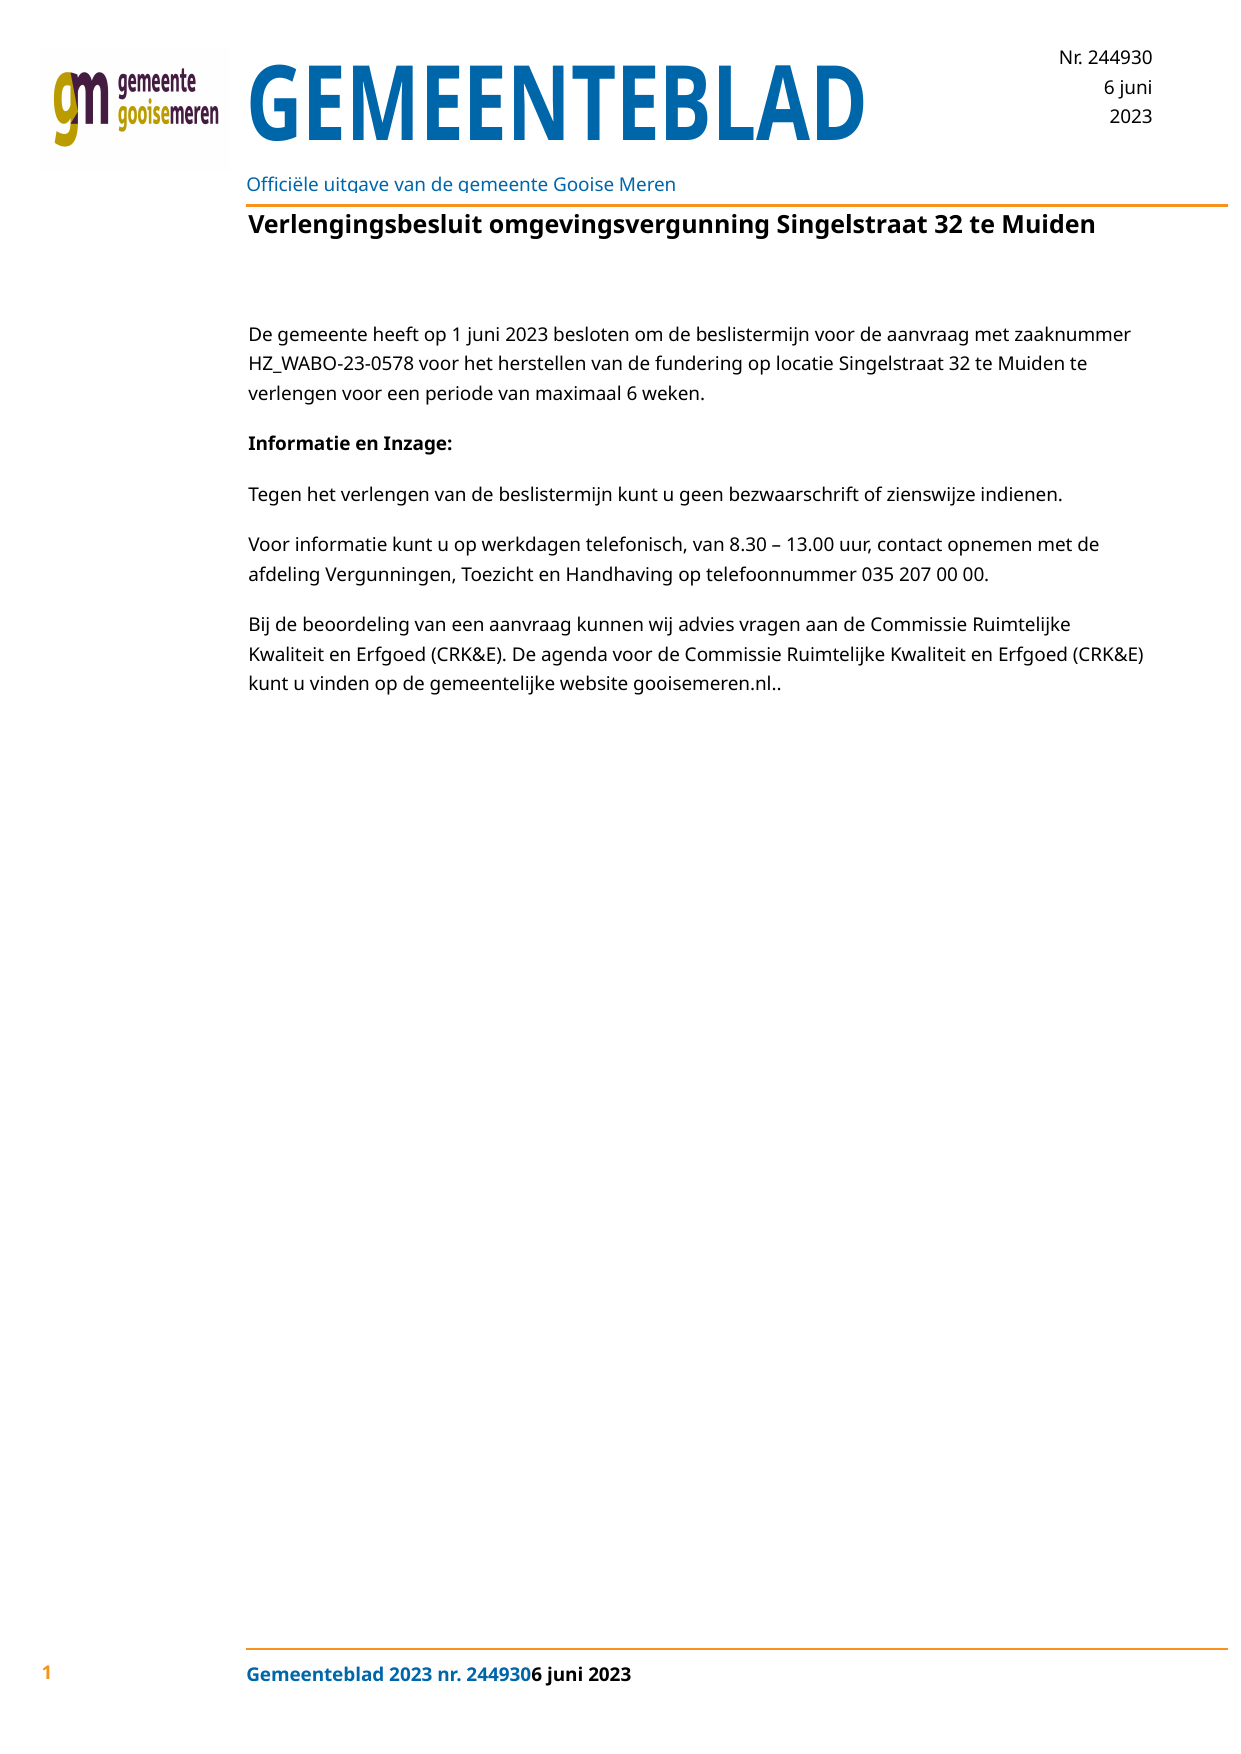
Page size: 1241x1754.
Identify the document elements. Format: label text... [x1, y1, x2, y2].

text Verlengingsbesluit omgevingsvergunning Singelstraat 32 te Muiden [248, 207, 1152, 241]
text Voor informatie kunt u op werkdagen telefonisch, van 8.30 – 13.00 uur, contact opnemen met de afdeling Vergunningen, Toezicht en Handhaving op telefoonnummer 035 207 00 00. [248, 531, 1152, 586]
picture [41, 47, 231, 172]
text Tegen het verlengen van de beslistermijn kunt u geen bezwaarschrift of zienswijze indienen. [248, 481, 1152, 506]
text Informatie en Inzage: [248, 430, 1152, 456]
text De gemeente heeft op 1 juni 2023 besloten om de beslistermijn voor de aanvraag met zaaknummer HZ_WABO-23-0578 voor het herstellen van de fundering op locatie Singelstraat 32 te Muiden te verlengen voor een periode van maximaal 6 weken. [248, 321, 1152, 406]
text Bij de beoordeling van een aanvraag kunnen wij advies vragen aan de Commissie Ruimtelijke Kwaliteit en Erfgoed (CRK&E). De agenda voor de Commissie Ruimtelijke Kwaliteit en Erfgoed (CRK&E) kunt u vinden op de gemeentelijke website gooisemeren.nl.. [248, 611, 1152, 696]
